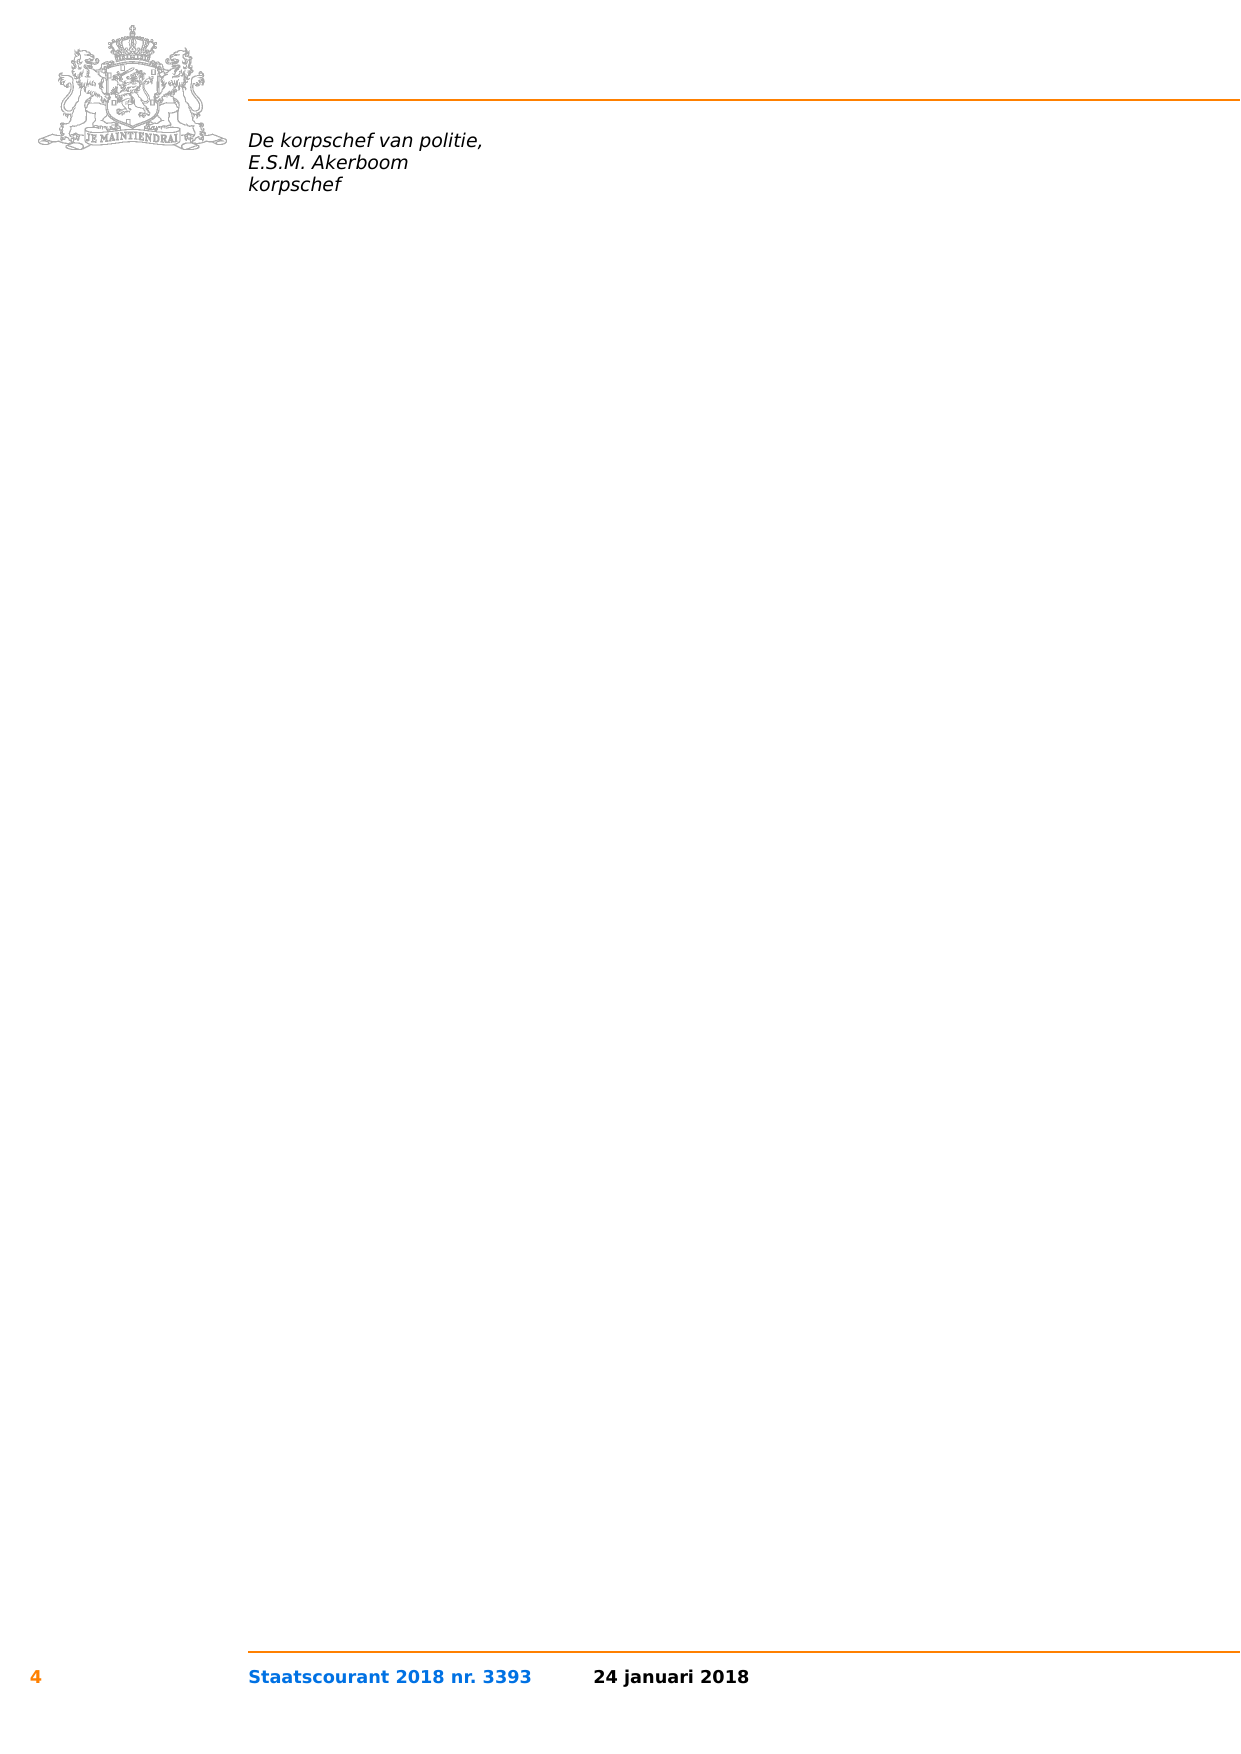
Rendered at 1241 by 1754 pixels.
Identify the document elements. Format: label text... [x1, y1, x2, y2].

picture [38, 25, 227, 150]
text De korpschef van politie, E.S.M. Akerboom korpschef [248, 130, 1163, 196]
